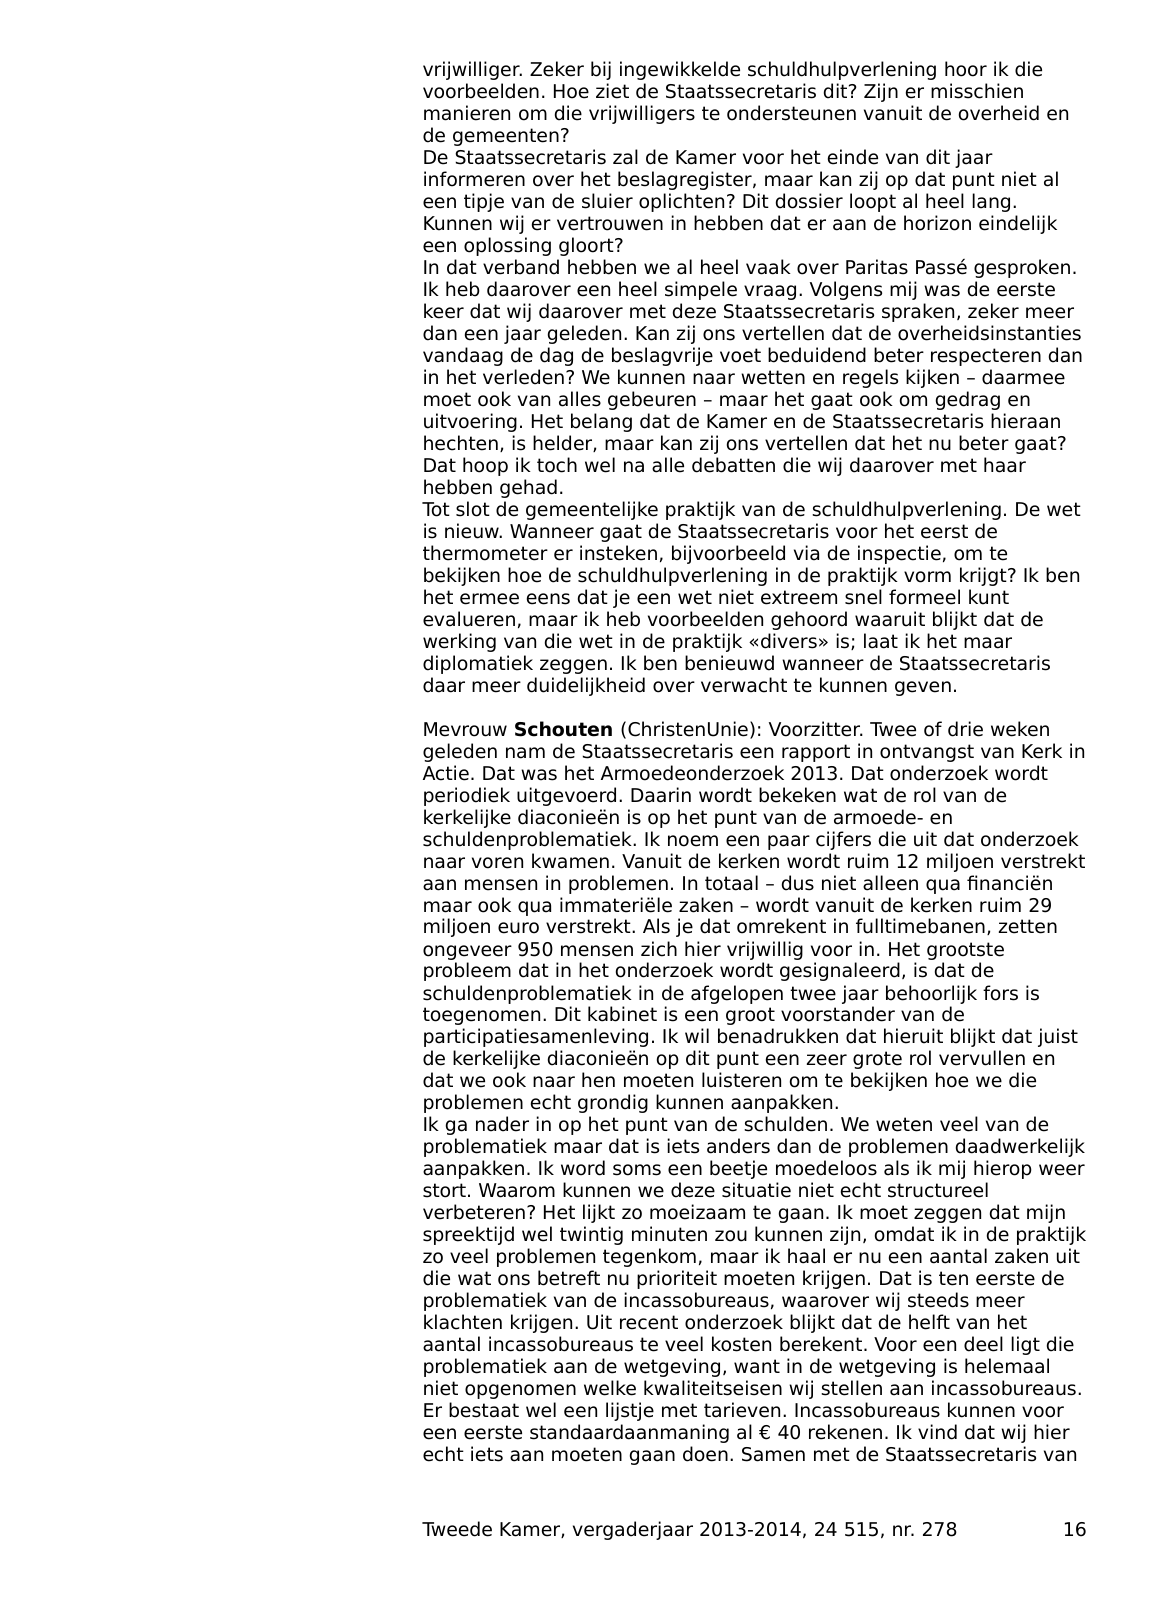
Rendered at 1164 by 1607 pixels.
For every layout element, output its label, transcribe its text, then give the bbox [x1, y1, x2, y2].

text Mevrouw Schouten (ChristenUnie): Voorzitter. Twee of drie weken geleden nam de Staatssecretaris een rapport in ontvangst van Kerk in Actie. Dat was het Armoedeonderzoek 2013. Dat onderzoek wordt periodiek uitgevoerd. Daarin wordt bekeken wat de rol van de kerkelijke diaconieën is op het punt van de armoede- en schuldenproblematiek. Ik noem een paar cijfers die uit dat onderzoek naar voren kwamen. Vanuit de kerken wordt ruim 12 miljoen verstrekt aan mensen in problemen. In totaal – dus niet alleen qua financiën maar ook qua immateriële zaken – wordt vanuit de kerken ruim 29 miljoen euro verstrekt. Als je dat omrekent in fulltimebanen, zetten ongeveer 950 mensen zich hier vrijwillig voor in. Het grootste probleem dat in het onderzoek wordt gesignaleerd, is dat de schuldenproblematiek in de afgelopen twee jaar behoorlijk fors is toegenomen. Dit kabinet is een groot voorstander van de participatiesamenleving. Ik wil benadrukken dat hieruit blijkt dat juist de kerkelijke diaconieën op dit punt een zeer grote rol vervullen en dat we ook naar hen moeten luisteren om te bekijken hoe we die problemen echt grondig kunnen aanpakken. [422, 719, 1087, 1114]
text Ik ga nader in op het punt van de schulden. We weten veel van de problematiek maar dat is iets anders dan de problemen daadwerkelijk aanpakken. Ik word soms een beetje moedeloos als ik mij hierop weer stort. Waarom kunnen we deze situatie niet echt structureel verbeteren? Het lijkt zo moeizaam te gaan. Ik moet zeggen dat mijn spreektijd wel twintig minuten zou kunnen zijn, omdat ik in de praktijk zo veel problemen tegenkom, maar ik haal er nu een aantal zaken uit die wat ons betreft nu prioriteit moeten krijgen. Dat is ten eerste de problematiek van de incassobureaus, waarover wij steeds meer klachten krijgen. Uit recent onderzoek blijkt dat de helft van het aantal incassobureaus te veel kosten berekent. Voor een deel ligt die problematiek aan de wetgeving, want in de wetgeving is helemaal niet opgenomen welke kwaliteitseisen wij stellen aan incassobureaus. Er bestaat wel een lijstje met tarieven. Incassobureaus kunnen voor een eerste standaardaanmaning al € 40 rekenen. Ik vind dat wij hier echt iets aan moeten gaan doen. Samen met de Staatssecretaris van [422, 1114, 1087, 1466]
text In dat verband hebben we al heel vaak over Paritas Passé gesproken. Ik heb daarover een heel simpele vraag. Volgens mij was de eerste keer dat wij daarover met deze Staatssecretaris spraken, zeker meer dan een jaar geleden. Kan zij ons vertellen dat de overheidsinstanties vandaag de dag de beslagvrije voet beduidend beter respecteren dan in het verleden? We kunnen naar wetten en regels kijken – daarmee moet ook van alles gebeuren – maar het gaat ook om gedrag en uitvoering. Het belang dat de Kamer en de Staatssecretaris hieraan hechten, is helder, maar kan zij ons vertellen dat het nu beter gaat? Dat hoop ik toch wel na alle debatten die wij daarover met haar hebben gehad. [422, 257, 1087, 499]
text vrijwilliger. Zeker bij ingewikkelde schuldhulpverlening hoor ik die voorbeelden. Hoe ziet de Staatssecretaris dit? Zijn er misschien manieren om die vrijwilligers te ondersteunen vanuit de overheid en de gemeenten? [422, 59, 1087, 147]
text Tot slot de gemeentelijke praktijk van de schuldhulpverlening. De wet is nieuw. Wanneer gaat de Staatssecretaris voor het eerst de thermometer er insteken, bijvoorbeeld via de inspectie, om te bekijken hoe de schuldhulpverlening in de praktijk vorm krijgt? Ik ben het ermee eens dat je een wet niet extreem snel formeel kunt evalueren, maar ik heb voorbeelden gehoord waaruit blijkt dat de werking van die wet in de praktijk «divers» is; laat ik het maar diplomatiek zeggen. Ik ben benieuwd wanneer de Staatssecretaris daar meer duidelijkheid over verwacht te kunnen geven. [422, 499, 1087, 696]
text De Staatssecretaris zal de Kamer voor het einde van dit jaar informeren over het beslagregister, maar kan zij op dat punt niet al een tipje van de sluier oplichten? Dit dossier loopt al heel lang. Kunnen wij er vertrouwen in hebben dat er aan de horizon eindelijk een oplossing gloort? [422, 147, 1087, 257]
